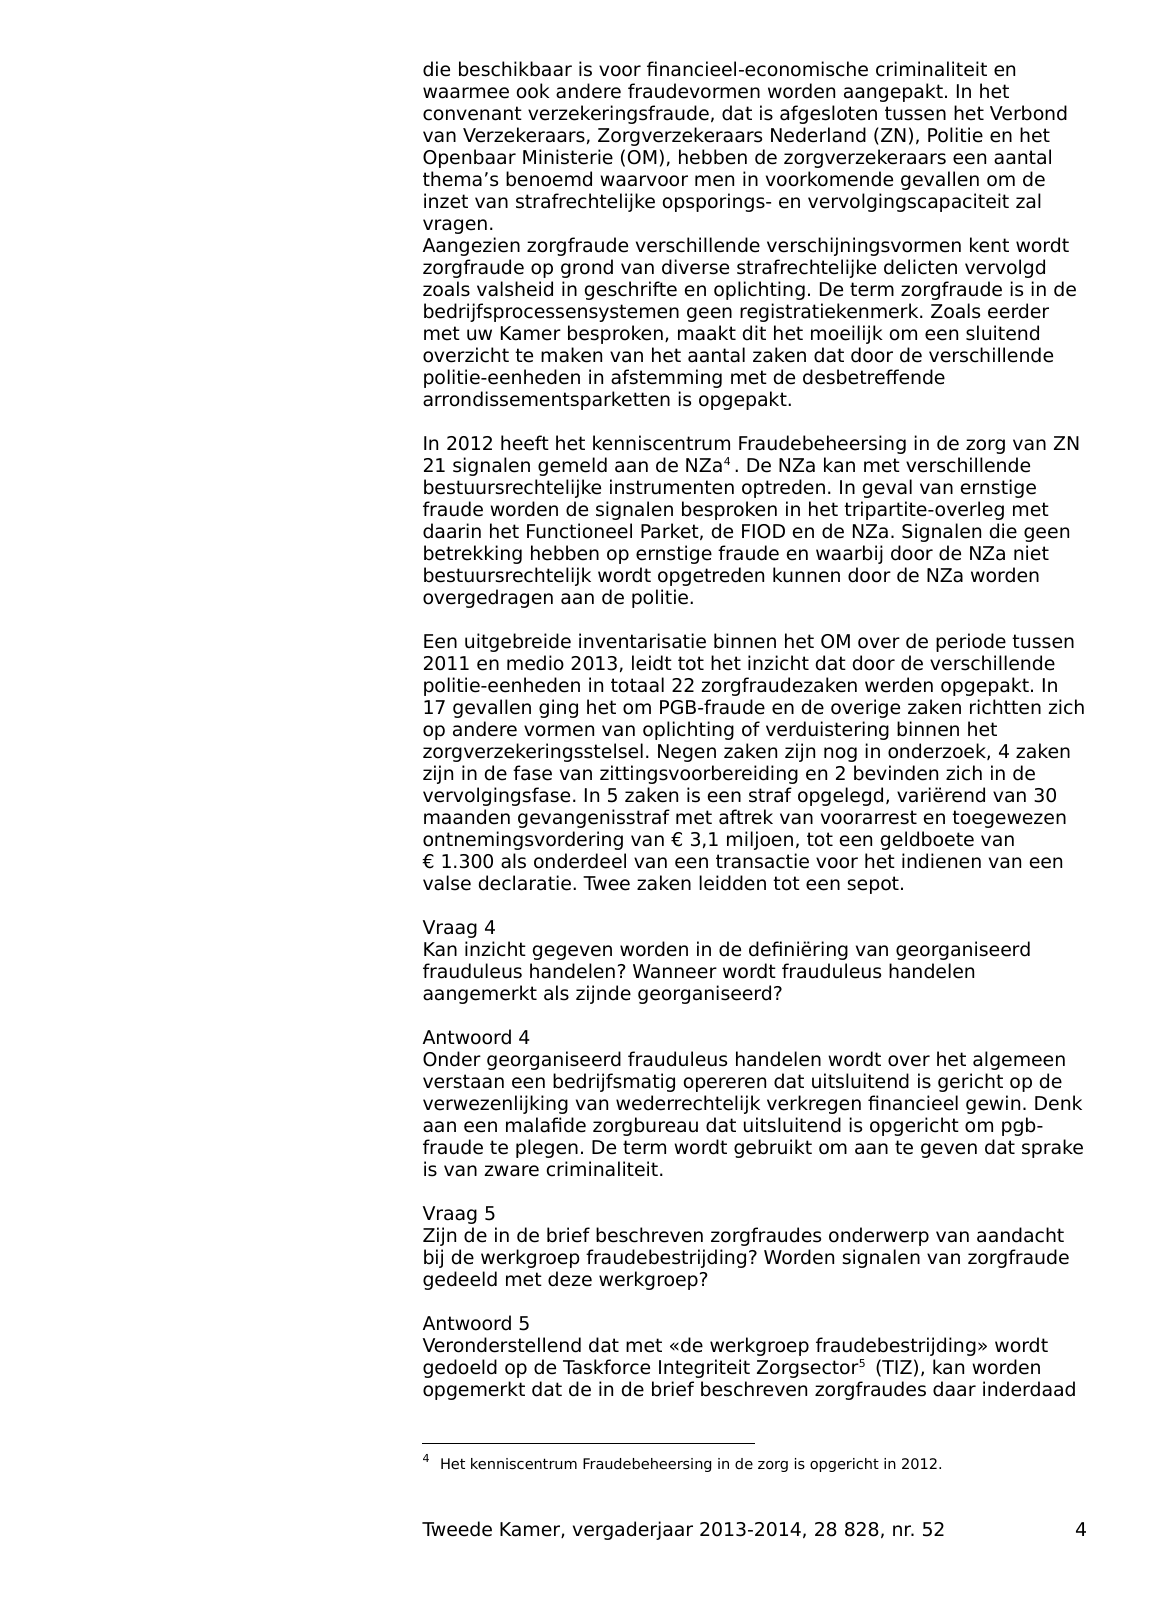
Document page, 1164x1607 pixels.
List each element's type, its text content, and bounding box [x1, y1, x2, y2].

text Vraag 5 [422, 1203, 1087, 1225]
text Veronderstellend dat met «de werkgroep fraudebestrijding» wordt gedoeld op de Taskforce Integriteit Zorgsector (TIZ), kan worden opgemerkt dat de in de brief beschreven zorgfraudes daar inderdaad [422, 1335, 1087, 1401]
text Kan inzicht gegeven worden in de definiëring van georganiseerd frauduleus handelen? Wanneer wordt frauduleus handelen aangemerkt als zijnde georganiseerd? [422, 939, 1087, 1005]
text die beschikbaar is voor financieel-economische criminaliteit en waarmee ook andere fraudevormen worden aangepakt. In het convenant verzekeringsfraude, dat is afgesloten tussen het Verbond van Verzekeraars, Zorgverzekeraars Nederland (ZN), Politie en het Openbaar Ministerie (OM), hebben de zorgverzekeraars een aantal thema’s benoemd waarvoor men in voorkomende gevallen om de inzet van strafrechtelijke opsporings- en vervolgingscapaciteit zal vragen. [422, 59, 1087, 235]
text Aangezien zorgfraude verschillende verschijningsvormen kent wordt zorgfraude op grond van diverse strafrechtelijke delicten vervolgd zoals valsheid in geschrifte en oplichting. De term zorgfraude is in de bedrijfsprocessensystemen geen registratiekenmerk. Zoals eerder met uw Kamer besproken, maakt dit het moeilijk om een sluitend overzicht te maken van het aantal zaken dat door de verschillende politie-eenheden in afstemming met de desbetreffende arrondissementsparketten is opgepakt. [422, 235, 1087, 411]
text Een uitgebreide inventarisatie binnen het OM over de periode tussen 2011 en medio 2013, leidt tot het inzicht dat door de verschillende politie-eenheden in totaal 22 zorgfraudezaken werden opgepakt. In 17 gevallen ging het om PGB-fraude en de overige zaken richtten zich op andere vormen van oplichting of verduistering binnen het zorgverzekeringsstelsel. Negen zaken zijn nog in onderzoek, 4 zaken zijn in de fase van zittingsvoorbereiding en 2 bevinden zich in de vervolgingsfase. In 5 zaken is een straf opgelegd, variërend van 30 maanden gevangenisstraf met aftrek van voorarrest en toegewezen ontnemingsvordering van € 3,1 miljoen, tot een geldboete van € 1.300 als onderdeel van een transactie voor het indienen van een valse declaratie. Twee zaken leidden tot een sepot. [422, 631, 1087, 895]
text Antwoord 5 [422, 1313, 1087, 1335]
text Onder georganiseerd frauduleus handelen wordt over het algemeen verstaan een bedrijfsmatig opereren dat uitsluitend is gericht op de verwezenlijking van wederrechtelijk verkregen financieel gewin. Denk aan een malafide zorgbureau dat uitsluitend is opgericht om pgb-fraude te plegen. De term wordt gebruikt om aan te geven dat sprake is van zware criminaliteit. [422, 1049, 1087, 1181]
text Het kenniscentrum Fraudebeheersing in de zorg is opgericht in 2012. [422, 1452, 1087, 1474]
text Zijn de in de brief beschreven zorgfraudes onderwerp van aandacht bij de werkgroep fraudebestrijding? Worden signalen van zorgfraude gedeeld met deze werkgroep? [422, 1225, 1087, 1291]
text Antwoord 4 [422, 1027, 1087, 1049]
text Vraag 4 [422, 917, 1087, 939]
text In 2012 heeft het kenniscentrum Fraudebeheersing in de zorg van ZN 21 signalen gemeld aan de NZa. De NZa kan met verschillende bestuursrechtelijke instrumenten optreden. In geval van ernstige fraude worden de signalen besproken in het tripartite-overleg met daarin het Functioneel Parket, de FIOD en de NZa. Signalen die geen betrekking hebben op ernstige fraude en waarbij door de NZa niet bestuursrechtelijk wordt opgetreden kunnen door de NZa worden overgedragen aan de politie. [422, 433, 1087, 609]
